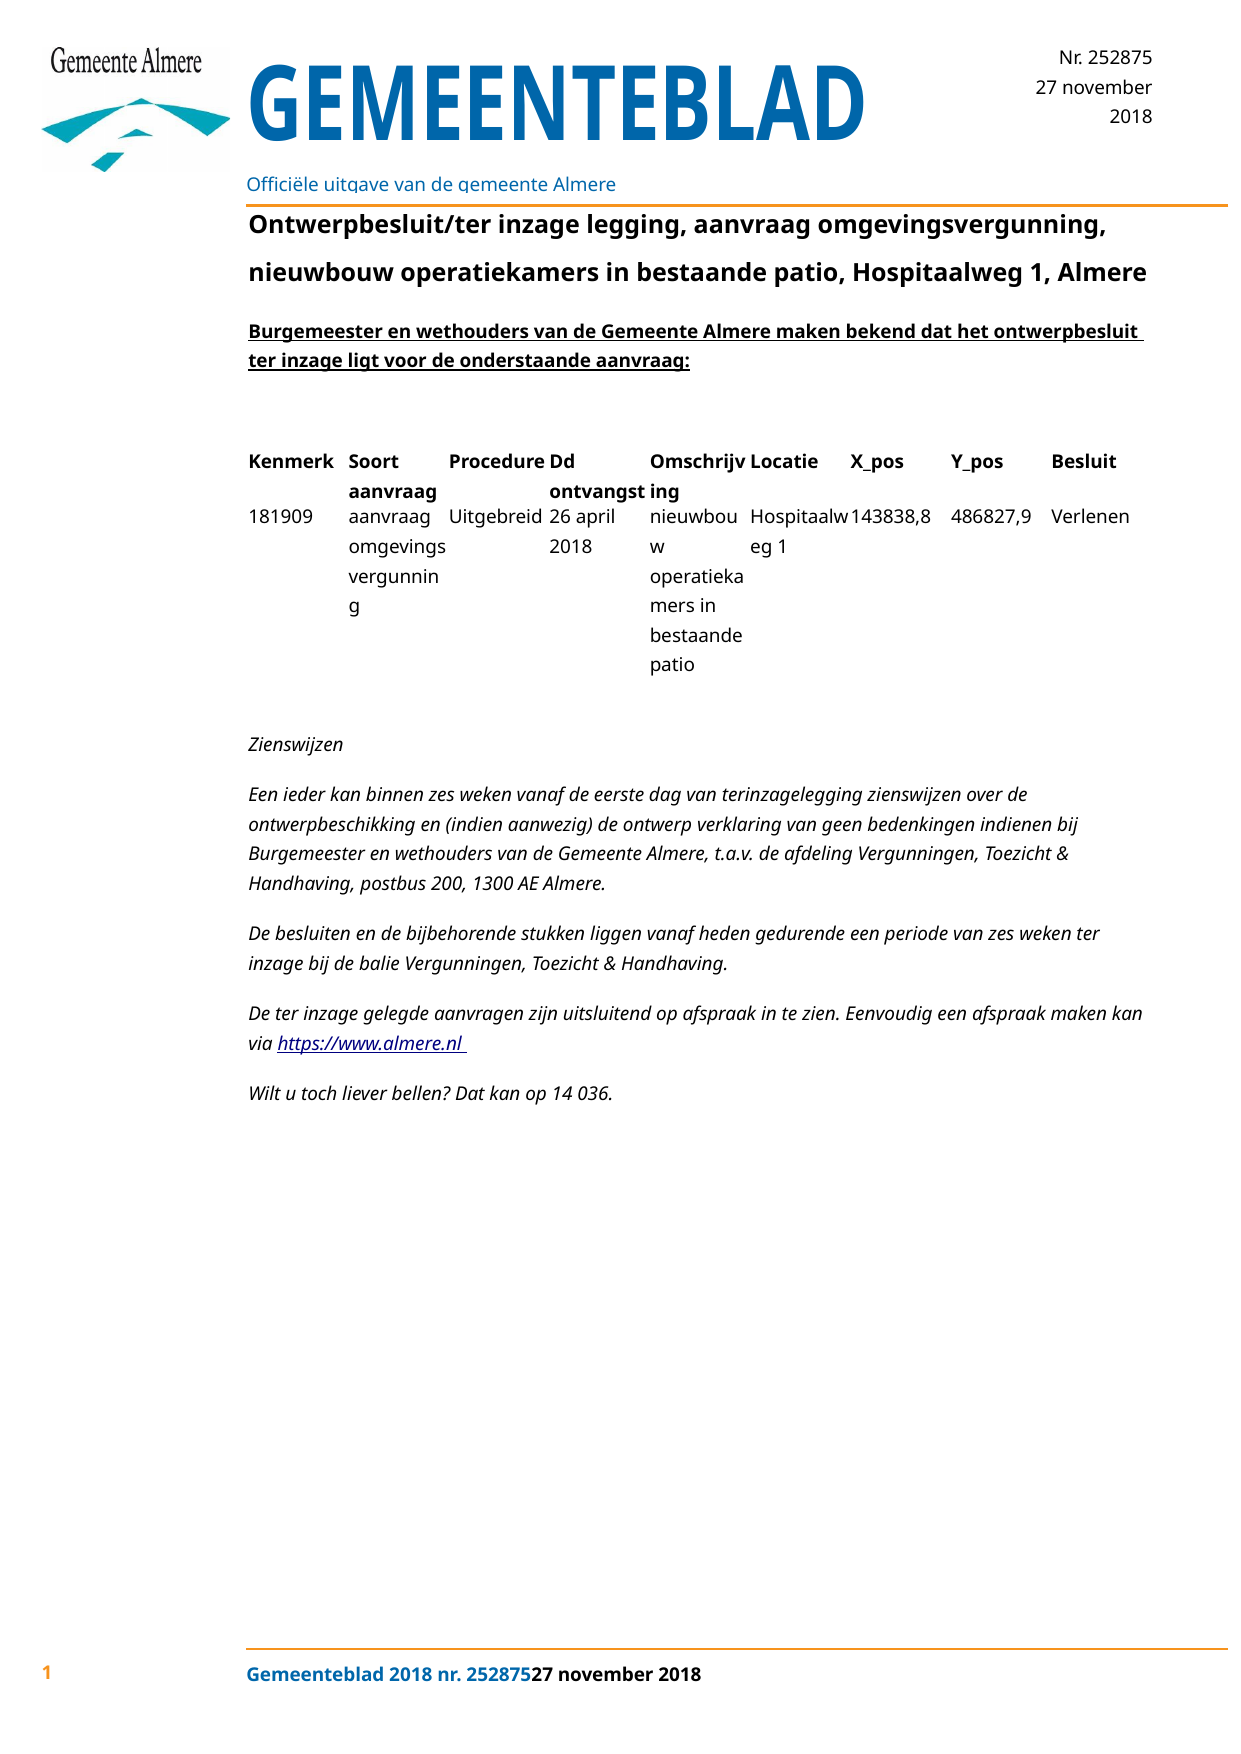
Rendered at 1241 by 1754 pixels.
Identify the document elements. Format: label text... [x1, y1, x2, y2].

text Burgemeester en wethouders van de Gemeente Almere maken bekend dat het ontwerpbesluit ter inzage ligt voor de onderstaande aanvraag: [248, 318, 1152, 373]
text Ontwerpbesluit/ter inzage legging, aanvraag omgevingsvergunning, nieuwbouw operatiekamers in bestaande patio, Hospitaalweg 1, Almere [248, 207, 1152, 288]
table_cell 181909 [248, 504, 348, 677]
table_cell 143838,8 [850, 504, 951, 677]
table_cell 486827,9 [951, 504, 1051, 677]
table_header Procedure [449, 449, 549, 504]
table_cell Verlenen [1051, 504, 1152, 677]
table_header Y_pos [951, 449, 1051, 504]
table_header Locatie [750, 449, 850, 504]
picture [41, 47, 231, 172]
table_header Soort aanvraag [348, 449, 449, 504]
table_cell 26 april 2018 [549, 504, 649, 677]
text De ter inzage gelegde aanvragen zijn uitsluitend op afspraak in te zien. Eenvoudig een afspraak maken kan via https://www.almere.nl [248, 1001, 1152, 1056]
text Wilt u toch liever bellen? Dat kan op 14 036. [248, 1081, 1152, 1106]
table_cell aanvraag omgevingsvergunning [348, 504, 449, 677]
table_cell Uitgebreid [449, 504, 549, 677]
table_header Omschrijving [650, 449, 750, 504]
table_cell nieuwbouw operatiekamers in bestaande patio [650, 504, 750, 677]
text De besluiten en de bijbehorende stukken liggen vanaf heden gedurende een periode van zes weken ter inzage bij de balie Vergunningen, Toezicht & Handhaving. [248, 921, 1152, 976]
table_header Kenmerk [248, 449, 348, 504]
text Een ieder kan binnen zes weken vanaf de eerste dag van terinzagelegging zienswijzen over de ontwerpbeschikking en (indien aanwezig) de ontwerp verklaring van geen bedenkingen indienen bij Burgemeester en wethouders van de Gemeente Almere, t.a.v. de afdeling Vergunningen, Toezicht & Handhaving, postbus 200, 1300 AE Almere. [248, 781, 1152, 896]
table_header Dd ontvangst [549, 449, 649, 504]
text Zienswijzen [248, 731, 1152, 757]
table_cell Hospitaalweg 1 [750, 504, 850, 677]
table_header X_pos [850, 449, 951, 504]
table_header Besluit [1051, 449, 1152, 504]
